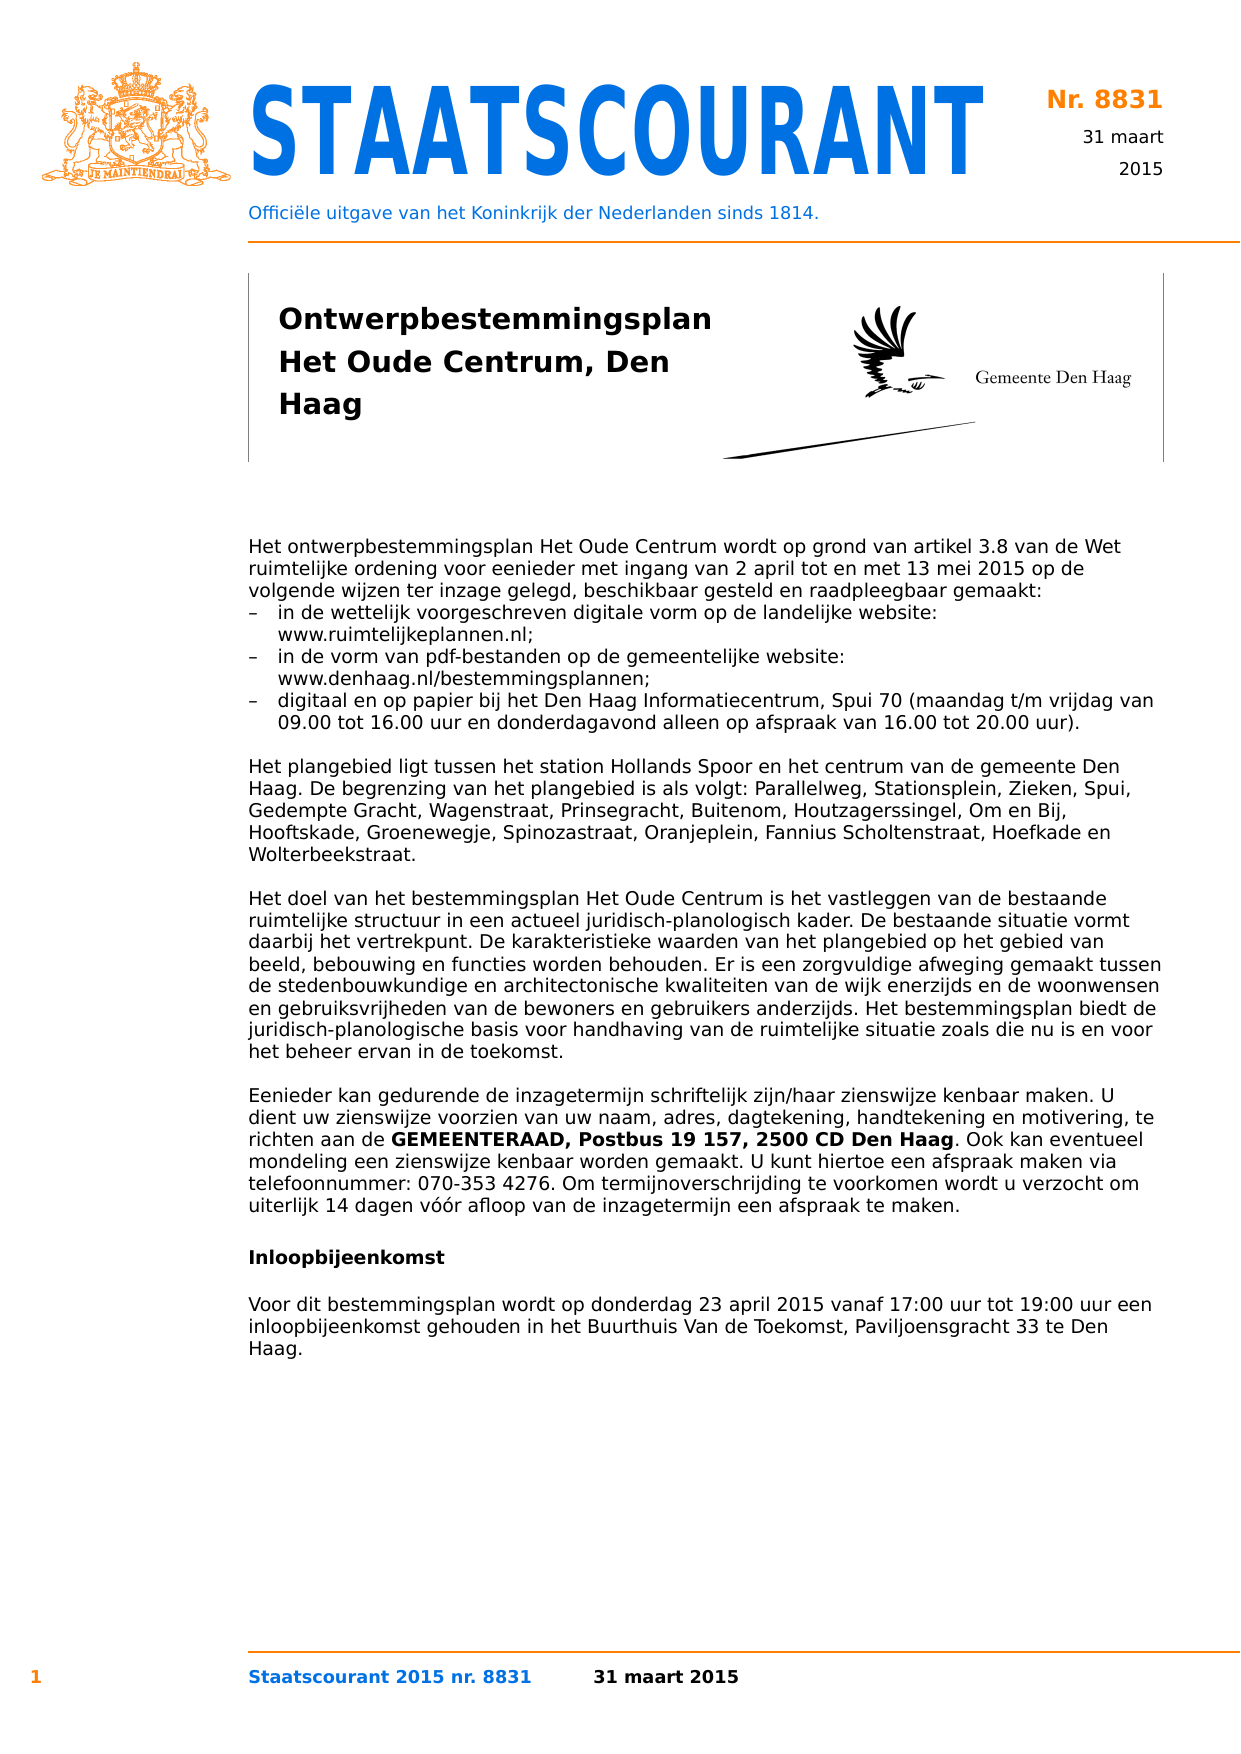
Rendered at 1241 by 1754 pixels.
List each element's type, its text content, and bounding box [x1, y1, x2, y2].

table_header STAATSCOURANT [248, 62, 998, 203]
table_cell 31 maart [998, 121, 1240, 153]
table_cell Officiële uitgave van het Koninkrijk der Nederlanden sinds 1814. [248, 203, 1240, 241]
table_header Nr. 8831 [998, 62, 1240, 121]
text Eenieder kan gedurende de inzagetermijn schriftelijk zijn/haar zienswijze kenbaar maken. U dient uw zienswijze voorzien van uw naam, adres, dagtekening, handtekening en motivering, te richten aan de GEMEENTERAAD, Postbus 19 157, 2500 CD Den Haag. Ook kan eventueel mondeling een zienswijze kenbaar worden gemaakt. U kunt hiertoe een afspraak maken via telefoonnummer: 070-353 4276. Om termijnoverschrijding te voorkomen wordt u verzocht om uiterlijk 14 dagen vóór afloop van de inzagetermijn een afspraak te maken. [248, 1085, 1163, 1217]
picture [720, 302, 1134, 462]
table_cell 2015 [998, 153, 1240, 203]
text Het doel van het bestemmingsplan Het Oude Centrum is het vastleggen van de bestaande ruimtelijke structuur in een actueel juridisch-planologisch kader. De bestaande situatie vormt daarbij het vertrekpunt. De karakteristieke waarden van het plangebied op het gebied van beeld, bebouwing en functies worden behouden. Er is een zorgvuldige afweging gemaakt tussen de stedenbouwkundige en architectonische kwaliteiten van de wijk enerzijds en de woonwensen en gebruiksvrijheden van de bewoners en gebruikers anderzijds. Het bestemmingsplan biedt de juridisch-planologische basis voor handhaving van de ruimtelijke situatie zoals die nu is en voor het beheer ervan in de toekomst. [248, 887, 1163, 1063]
subtitle Ontwerpbestemmingsplan Het Oude Centrum, Den Haag [249, 273, 1163, 462]
table_header [25, 62, 248, 241]
subtitle Inloopbijeenkomst [248, 1247, 1163, 1269]
text – in de vorm van pdf-bestanden op de gemeentelijke website: www.denhaag.nl/bestemmingsplannen; [248, 646, 1163, 690]
picture [41, 62, 231, 186]
text – digitaal en op papier bij het Den Haag Informatiecentrum, Spui 70 (maandag t/m vrijdag van 09.00 tot 16.00 uur en donderdagavond alleen op afspraak van 16.00 tot 20.00 uur). [248, 690, 1163, 734]
text – in de wettelijk voorgeschreven digitale vorm op de landelijke website: www.ruimtelijkeplannen.nl; [248, 602, 1163, 646]
text Voor dit bestemmingsplan wordt op donderdag 23 april 2015 vanaf 17:00 uur tot 19:00 uur een inloopbijeenkomst gehouden in het Buurthuis Van de Toekomst, Paviljoensgracht 33 te Den Haag. [248, 1294, 1163, 1360]
text Het ontwerpbestemmingsplan Het Oude Centrum wordt op grond van artikel 3.8 van de Wet ruimtelijke ordening voor eenieder met ingang van 2 april tot en met 13 mei 2015 op de volgende wijzen ter inzage gelegd, beschikbaar gesteld en raadpleegbaar gemaakt: [248, 536, 1163, 602]
text Het plangebied ligt tussen het station Hollands Spoor en het centrum van de gemeente Den Haag. De begrenzing van het plangebied is als volgt: Parallelweg, Stationsplein, Zieken, Spui, Gedempte Gracht, Wagenstraat, Prinsegracht, Buitenom, Houtzagerssingel, Om en Bij, Hooftskade, Groenewegje, Spinozastraat, Oranjeplein, Fannius Scholtenstraat, Hoefkade en Wolterbeekstraat. [248, 756, 1163, 866]
